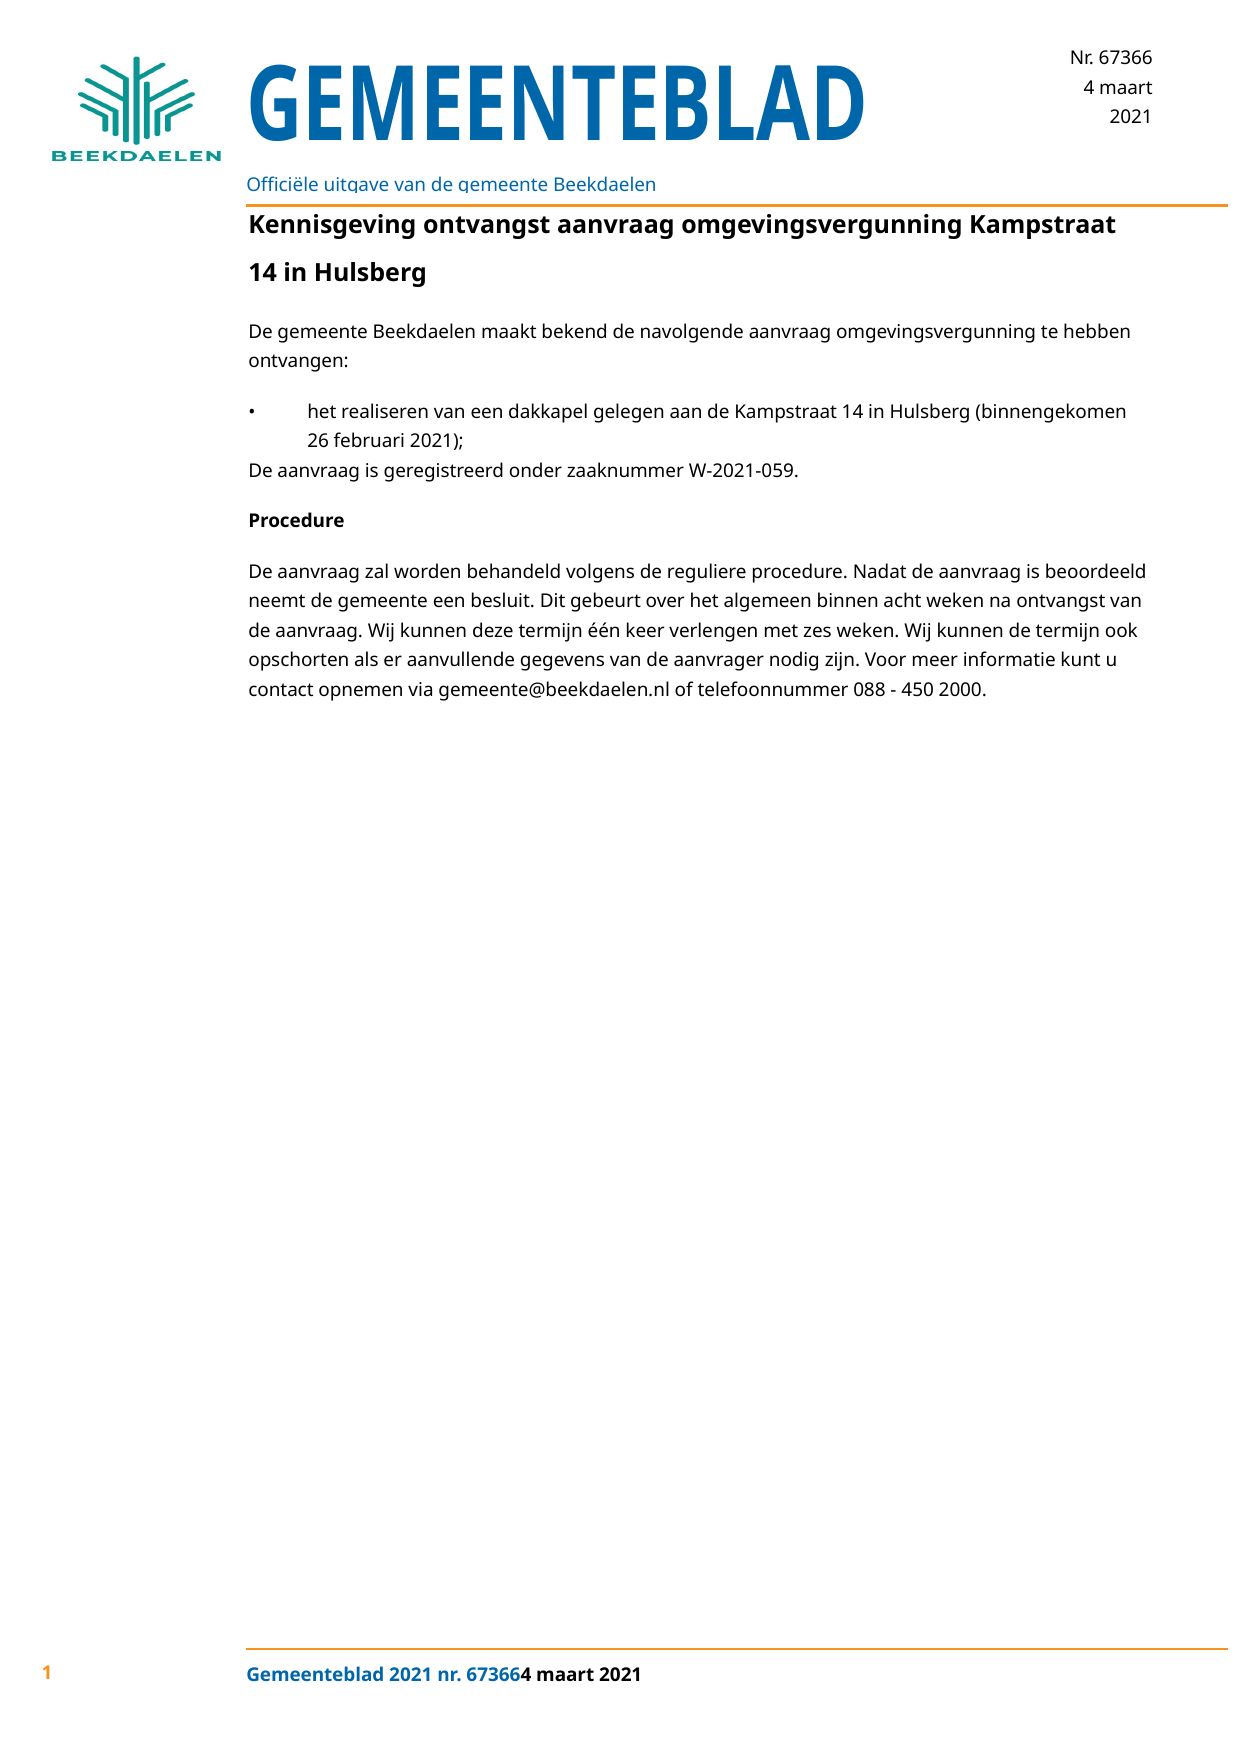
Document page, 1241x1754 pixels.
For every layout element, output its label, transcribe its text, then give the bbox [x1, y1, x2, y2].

text Procedure [248, 507, 1152, 533]
picture [41, 47, 231, 172]
list het realiseren van een dakkapel gelegen aan de Kampstraat 14 in Hulsberg (binnengekomen 26 februari 2021); [248, 398, 1152, 453]
text De aanvraag zal worden behandeld volgens de reguliere procedure. Nadat de aanvraag is beoordeeld neemt de gemeente een besluit. Dit gebeurt over het algemeen binnen acht weken na ontvangst van de aanvraag. Wij kunnen deze termijn één keer verlengen met zes weken. Wij kunnen de termijn ook opschorten als er aanvullende gegevens van de aanvrager nodig zijn. Voor meer informatie kunt u contact opnemen via gemeente@beekdaelen.nl of telefoonnummer 088 - 450 2000. [248, 558, 1152, 702]
text De gemeente Beekdaelen maakt bekend de navolgende aanvraag omgevingsvergunning te hebben ontvangen: [248, 318, 1152, 373]
text De aanvraag is geregistreerd onder zaaknummer W-2021-059. [248, 457, 1152, 483]
text Kennisgeving ontvangst aanvraag omgevingsvergunning Kampstraat 14 in Hulsberg [248, 207, 1152, 288]
